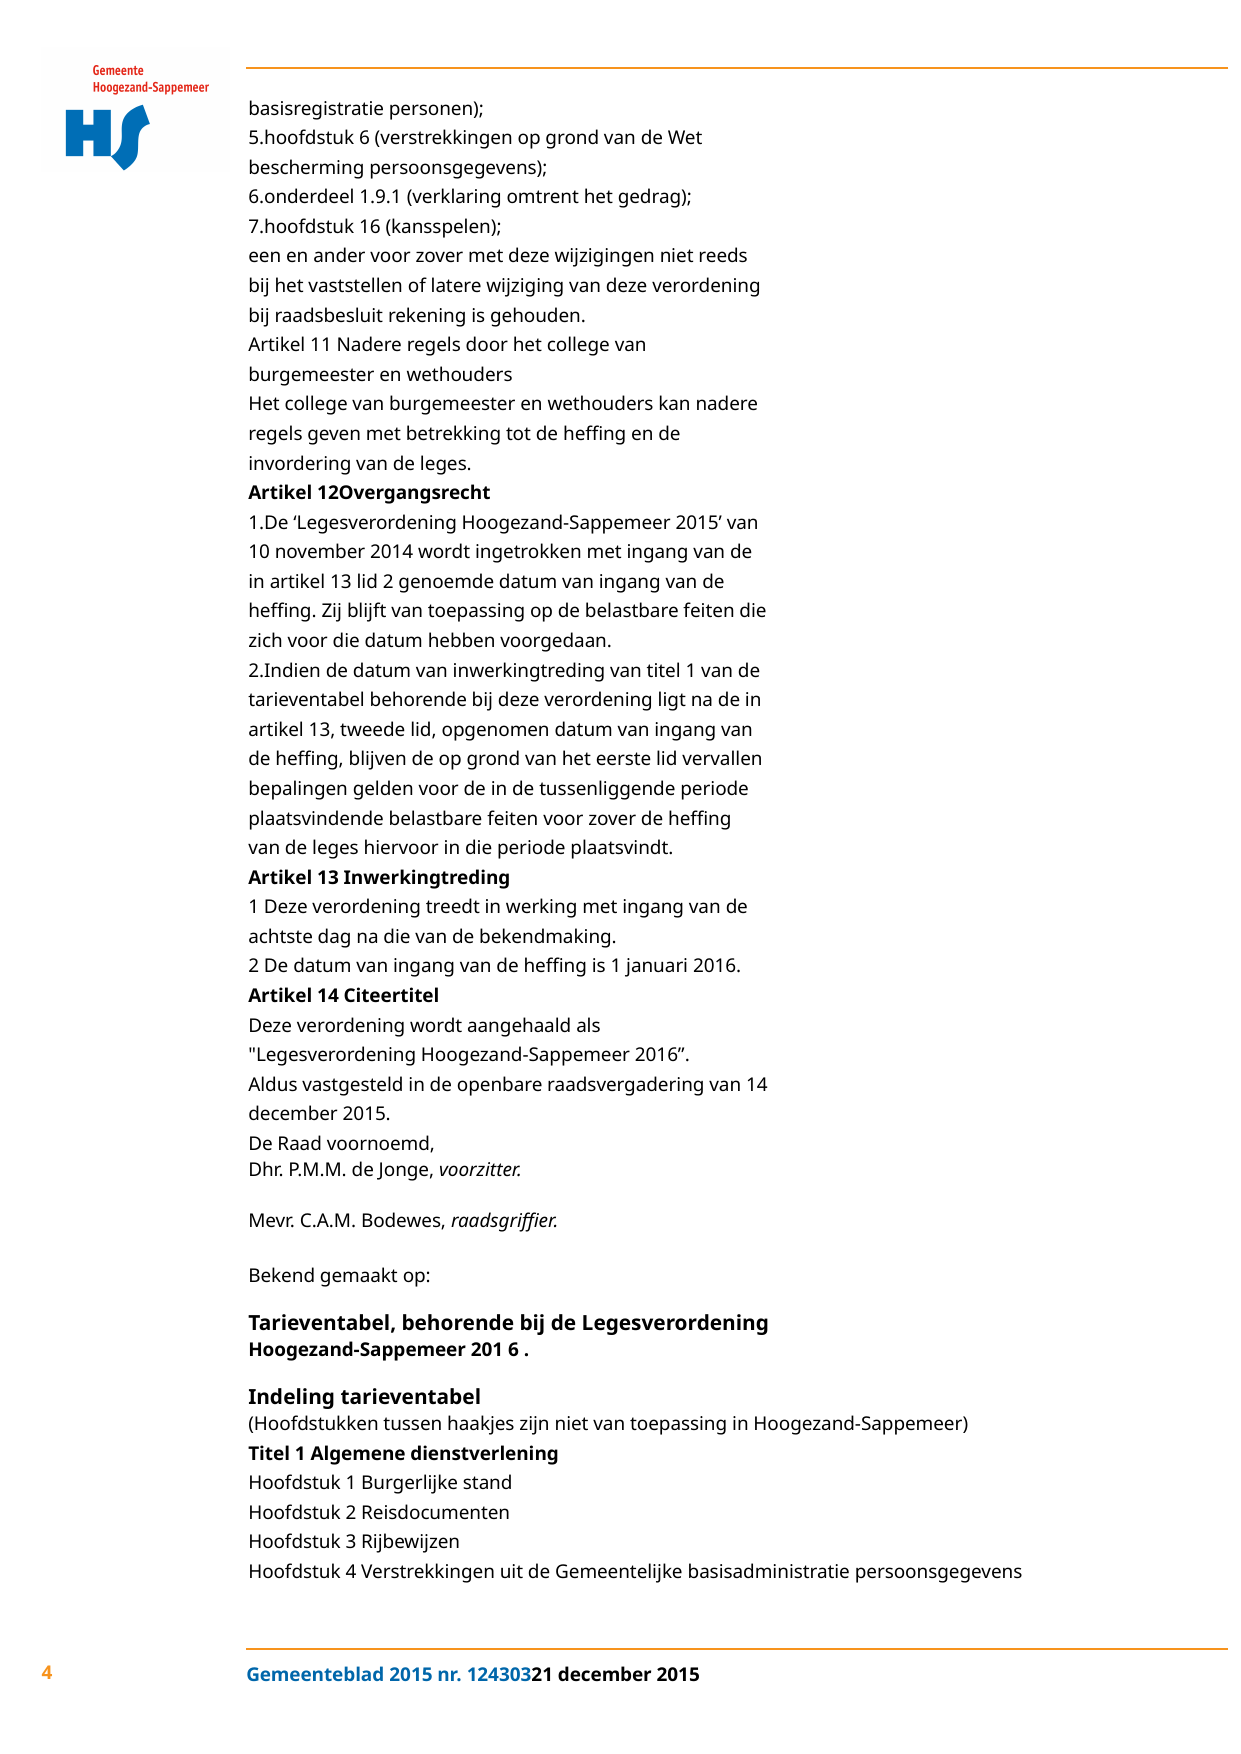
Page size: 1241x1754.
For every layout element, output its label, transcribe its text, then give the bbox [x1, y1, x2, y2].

table_cell [768, 1156, 941, 1182]
table_cell [941, 1233, 1152, 1259]
table_cell Mevr. C.A.M. Bodewes, raadsgriffier. [248, 1208, 768, 1233]
table_header [768, 95, 941, 1156]
picture [41, 47, 231, 172]
table_cell Dhr. P.M.M. de Jonge, voorzitter. [248, 1156, 768, 1182]
text Hoogezand-Sappemeer 201 6 . [248, 1336, 1152, 1362]
table_cell [941, 1156, 1152, 1182]
table_cell [248, 1233, 768, 1259]
text Tarieventabel, behorende bij de Legesverordening [248, 1308, 1152, 1336]
text Bekend gemaakt op: [248, 1262, 1152, 1288]
text (Hoofdstukken tussen haakjes zijn niet van toepassing in Hoogezand-Sappemeer) [248, 1410, 1152, 1436]
text Hoofdstuk 1 Burgerlijke stand [248, 1469, 1152, 1495]
text Hoofdstuk 3 Rijbewijzen [248, 1528, 1152, 1554]
table_cell [941, 1182, 1152, 1207]
text Hoofdstuk 2 Reisdocumenten [248, 1499, 1152, 1525]
table_cell [768, 1208, 941, 1233]
table_cell [941, 1208, 1152, 1233]
text Titel 1 Algemene dienstverlening [248, 1440, 1152, 1466]
table_cell [248, 1182, 768, 1207]
table_header basisregistratie personen); 5.hoofdstuk 6 (verstrekkingen op grond van de Wet bescherming persoonsgegevens); 6.onderdeel 1.9.1 (verklaring omtrent het gedrag); 7.hoofdstuk 16 (kansspelen); een en ander voor zover met deze wijzigingen niet reeds bij het vaststellen of latere wijziging van deze verordening bij raadsbesluit rekening is gehouden. Artikel 11 Nadere regels door het college van burgemeester en wethouders Het college van burgemeester en wethouders kan nadere regels geven met betrekking tot de heffing en de invordering van de leges. Artikel 12Overgangsrecht 1.De ‘Legesverordening Hoogezand-Sappemeer 2015’ van 10 november 2014 wordt ingetrokken met ingang van de in artikel 13 lid 2 genoemde datum van ingang van de heffing. Zij blijft van toepassing op de belastbare feiten die zich voor die datum hebben voorgedaan. 2.Indien de datum van inwerkingtreding van titel 1 van de tarieventabel behorende bij deze verordening ligt na de in artikel 13, tweede lid, opgenomen datum van ingang van de heffing, blijven de op grond van het eerste lid vervallen bepalingen gelden voor de in de tussenliggende periode plaatsvindende belastbare feiten voor zover de heffing van de leges hiervoor in die periode plaatsvindt. Artikel 13 Inwerkingtreding 1 Deze verordening treedt in werking met ingang van de achtste dag na die van de bekendmaking. 2 De datum van ingang van de heffing is 1 januari 2016. Artikel 14 Citeertitel Deze verordening wordt aangehaald als "Legesverordening Hoogezand-Sappemeer 2016”. Aldus vastgesteld in de openbare raadsvergadering van 14 december 2015. De Raad voornoemd, [248, 95, 768, 1156]
table_cell [768, 1182, 941, 1207]
text Indeling tarieventabel [248, 1382, 1152, 1410]
table_cell [768, 1233, 941, 1259]
table_header [941, 95, 1152, 1156]
text Hoofdstuk 4 Verstrekkingen uit de Gemeentelijke basisadministratie persoonsgegevens [248, 1558, 1152, 1584]
